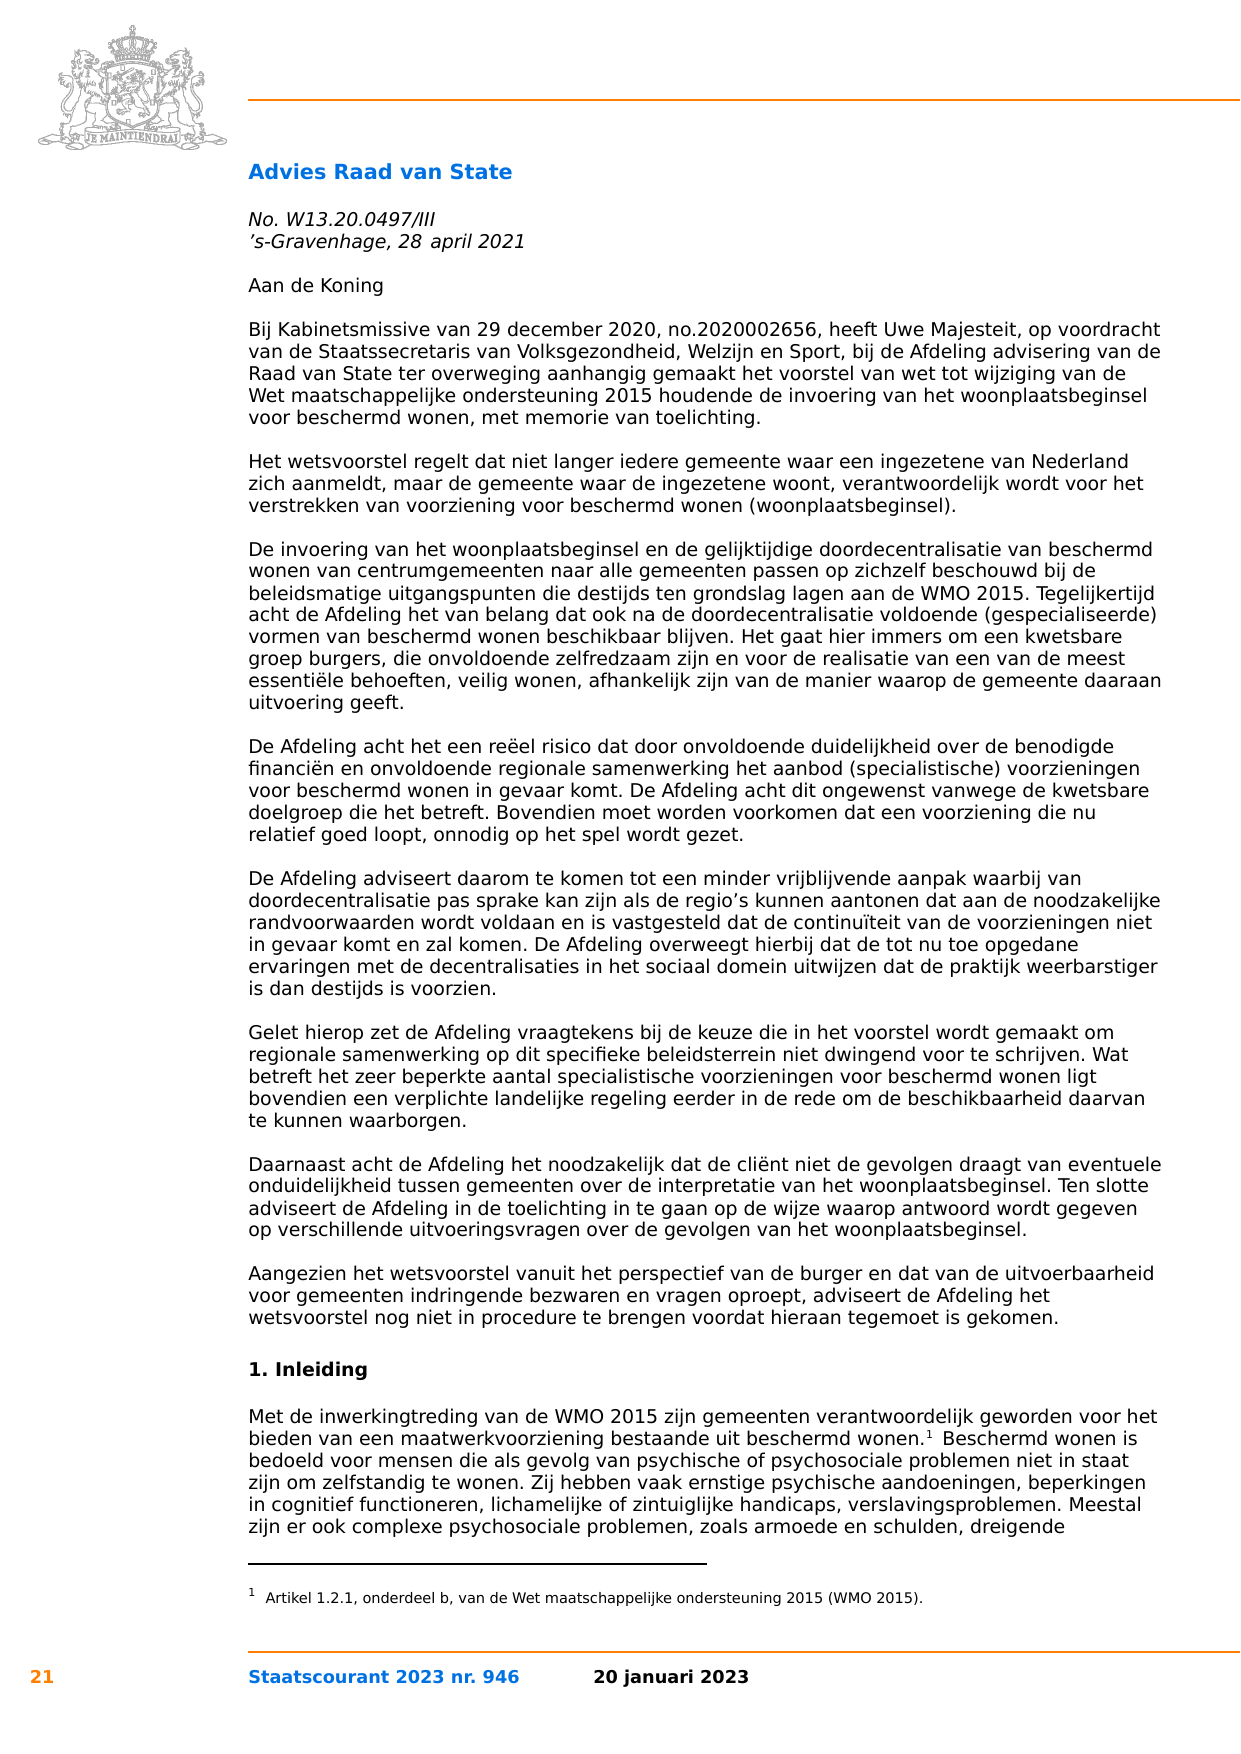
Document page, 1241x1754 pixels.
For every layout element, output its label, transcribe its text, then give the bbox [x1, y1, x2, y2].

text De invoering van het woonplaatsbeginsel en de gelijktijdige doordecentralisatie van beschermd wonen van centrumgemeenten naar alle gemeenten passen op zichzelf beschouwd bij de beleidsmatige uitgangspunten die destijds ten grondslag lagen aan de WMO 2015. Tegelijkertijd acht de Afdeling het van belang dat ook na de doordecentralisatie voldoende (gespecialiseerde) vormen van beschermd wonen beschikbaar blijven. Het gaat hier immers om een kwetsbare groep burgers, die onvoldoende zelfredzaam zijn en voor de realisatie van een van de meest essentiële behoeften, veilig wonen, afhankelijk zijn van de manier waarop de gemeente daaraan uitvoering geeft. [248, 538, 1163, 714]
subtitle Advies Raad van State [248, 160, 1163, 184]
text No. W13.20.0497/III [248, 209, 1163, 231]
text Aan de Koning [248, 275, 1163, 297]
text Gelet hierop zet de Afdeling vraagtekens bij de keuze die in het voorstel wordt gemaakt om regionale samenwerking op dit specifieke beleidsterrein niet dwingend voor te schrijven. Wat betreft het zeer beperkte aantal specialistische voorzieningen voor beschermd wonen ligt bovendien een verplichte landelijke regeling eerder in de rede om de beschikbaarheid daarvan te kunnen waarborgen. [248, 1022, 1163, 1132]
subtitle 1. Inleiding [248, 1359, 1163, 1381]
text Artikel 1.2.1, onderdeel b, van de Wet maatschappelijke ondersteuning 2015 (WMO 2015). [248, 1586, 1163, 1608]
text Met de inwerkingtreding van de WMO 2015 zijn gemeenten verantwoordelijk geworden voor het bieden van een maatwerkvoorziening bestaande uit beschermd wonen. Beschermd wonen is bedoeld voor mensen die als gevolg van psychische of psychosociale problemen niet in staat zijn om zelfstandig te wonen. Zij hebben vaak ernstige psychische aandoeningen, beperkingen in cognitief functioneren, lichamelijke of zintuiglijke handicaps, verslavingsproblemen. Meestal zijn er ook complexe psychosociale problemen, zoals armoede en schulden, dreigende [248, 1406, 1163, 1538]
text Bij Kabinetsmissive van 29 december 2020, no.2020002656, heeft Uwe Majesteit, op voordracht van de Staatssecretaris van Volksgezondheid, Welzijn en Sport, bij de Afdeling advisering van de Raad van State ter overweging aanhangig gemaakt het voorstel van wet tot wijziging van de Wet maatschappelijke ondersteuning 2015 houdende de invoering van het woonplaatsbeginsel voor beschermd wonen, met memorie van toelichting. [248, 319, 1163, 429]
picture [38, 25, 227, 150]
text De Afdeling adviseert daarom te komen tot een minder vrijblijvende aanpak waarbij van doordecentralisatie pas sprake kan zijn als de regio’s kunnen aantonen dat aan de noodzakelijke randvoorwaarden wordt voldaan en is vastgesteld dat de continuïteit van de voorzieningen niet in gevaar komt en zal komen. De Afdeling overweegt hierbij dat de tot nu toe opgedane ervaringen met de decentralisaties in het sociaal domein uitwijzen dat de praktijk weerbarstiger is dan destijds is voorzien. [248, 868, 1163, 1000]
text Aangezien het wetsvoorstel vanuit het perspectief van de burger en dat van de uitvoerbaarheid voor gemeenten indringende bezwaren en vragen oproept, adviseert de Afdeling het wetsvoorstel nog niet in procedure te brengen voordat hieraan tegemoet is gekomen. [248, 1263, 1163, 1329]
text ’s-Gravenhage, 28 april 2021 [248, 231, 1163, 253]
text Daarnaast acht de Afdeling het noodzakelijk dat de cliënt niet de gevolgen draagt van eventuele onduidelijkheid tussen gemeenten over de interpretatie van het woonplaatsbeginsel. Ten slotte adviseert de Afdeling in de toelichting in te gaan op de wijze waarop antwoord wordt gegeven op verschillende uitvoeringsvragen over de gevolgen van het woonplaatsbeginsel. [248, 1153, 1163, 1241]
text Het wetsvoorstel regelt dat niet langer iedere gemeente waar een ingezetene van Nederland zich aanmeldt, maar de gemeente waar de ingezetene woont, verantwoordelijk wordt voor het verstrekken van voorziening voor beschermd wonen (woonplaatsbeginsel). [248, 451, 1163, 517]
text De Afdeling acht het een reëel risico dat door onvoldoende duidelijkheid over de benodigde financiën en onvoldoende regionale samenwerking het aanbod (specialistische) voorzieningen voor beschermd wonen in gevaar komt. De Afdeling acht dit ongewenst vanwege de kwetsbare doelgroep die het betreft. Bovendien moet worden voorkomen dat een voorziening die nu relatief goed loopt, onnodig op het spel wordt gezet. [248, 736, 1163, 846]
